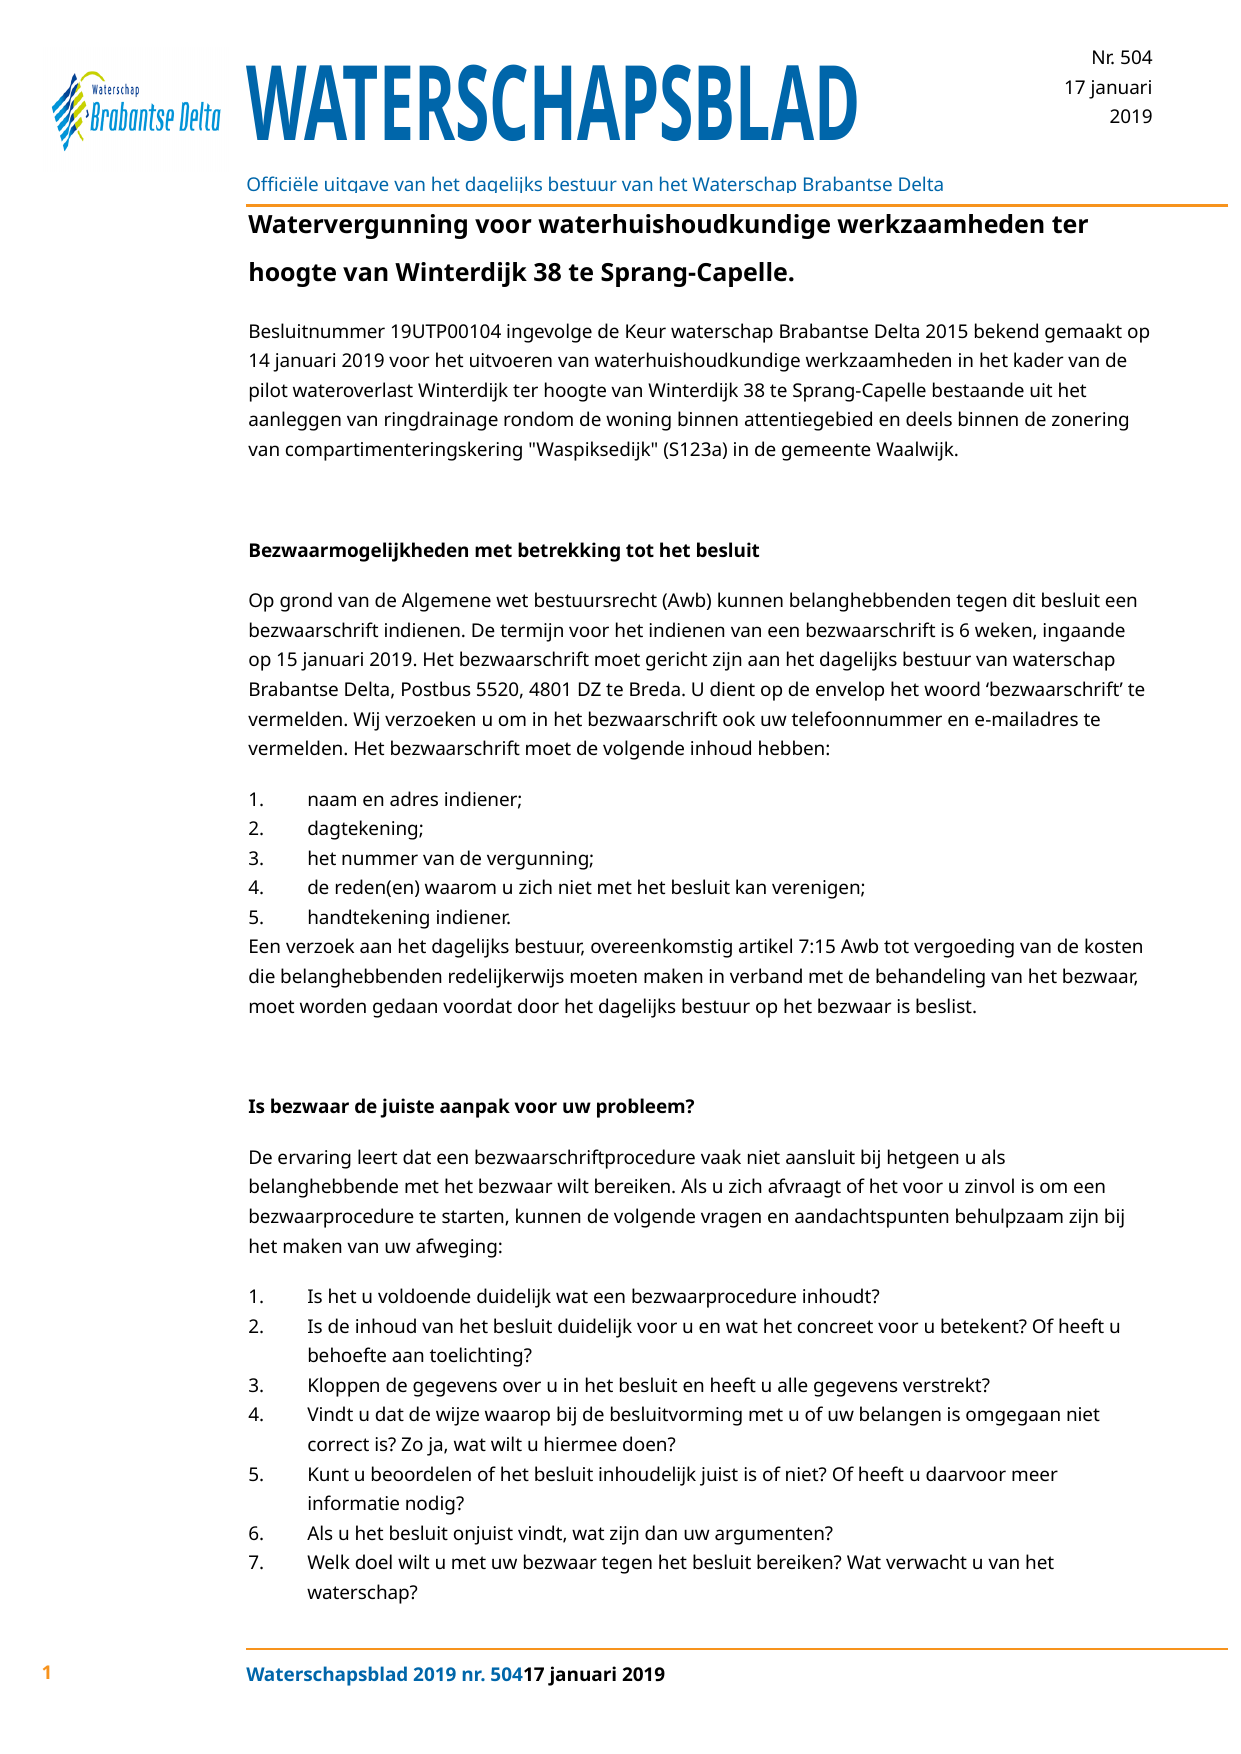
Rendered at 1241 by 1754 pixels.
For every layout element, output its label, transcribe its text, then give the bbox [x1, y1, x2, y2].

text Besluitnummer 19UTP00104 ingevolge de Keur waterschap Brabantse Delta 2015 bekend gemaakt op 14 januari 2019 voor het uitvoeren van waterhuishoudkundige werkzaamheden in het kader van de pilot wateroverlast Winterdijk ter hoogte van Winterdijk 38 te Sprang-Capelle bestaande uit het aanleggen van ringdrainage rondom de woning binnen attentiegebied en deels binnen de zonering van compartimenteringskering "Waspiksedijk" (S123a) in de gemeente Waalwijk. [248, 318, 1152, 462]
list Kloppen de gegevens over u in het besluit en heeft u alle gegevens verstrekt? [248, 1372, 1152, 1398]
text Een verzoek aan het dagelijks bestuur, overeenkomstig artikel 7:15 Awb tot vergoeding van de kosten die belanghebbenden redelijkerwijs moeten maken in verband met de behandeling van het bezwaar, moet worden gedaan voordat door het dagelijks bestuur op het bezwaar is beslist. [248, 934, 1152, 1019]
text Watervergunning voor waterhuishoudkundige werkzaamheden ter hoogte van Winterdijk 38 te Sprang-Capelle. [248, 207, 1152, 288]
list Welk doel wilt u met uw bezwaar tegen het besluit bereiken? Wat verwacht u van het waterschap? [248, 1549, 1152, 1605]
list Als u het besluit onjuist vindt, wat zijn dan uw argumenten? [248, 1520, 1152, 1546]
list Is de inhoud van het besluit duidelijk voor u en wat het concreet voor u betekent? Of heeft u behoefte aan toelichting? [248, 1313, 1152, 1368]
picture [41, 47, 231, 172]
list Vindt u dat de wijze waarop bij de besluitvorming met u of uw belangen is omgegaan niet correct is? Zo ja, wat wilt u hiermee doen? [248, 1402, 1152, 1457]
list dagtekening; [248, 815, 1152, 841]
text De ervaring leert dat een bezwaarschriftprocedure vaak niet aansluit bij hetgeen u als belanghebbende met het bezwaar wilt bereiken. Als u zich afvraagt of het voor u zinvol is om een bezwaarprocedure te starten, kunnen de volgende vragen en aandachtspunten behulpzaam zijn bij het maken van uw afweging: [248, 1144, 1152, 1259]
list het nummer van de vergunning; [248, 845, 1152, 871]
text Is bezwaar de juiste aanpak voor uw probleem? [248, 1094, 1152, 1119]
list handtekening indiener. [248, 904, 1152, 930]
list naam en adres indiener; [248, 786, 1152, 812]
text Bezwaarmogelijkheden met betrekking tot het besluit [248, 537, 1152, 563]
list de reden(en) waarom u zich niet met het besluit kan verenigen; [248, 874, 1152, 900]
list Is het u voldoende duidelijk wat een bezwaarprocedure inhoudt? [248, 1283, 1152, 1309]
text Op grond van de Algemene wet bestuursrecht (Awb) kunnen belanghebbenden tegen dit besluit een bezwaarschrift indienen. De termijn voor het indienen van een bezwaarschrift is 6 weken, ingaande op 15 januari 2019. Het bezwaarschrift moet gericht zijn aan het dagelijks bestuur van waterschap Brabantse Delta, Postbus 5520, 4801 DZ te Breda. U dient op de envelop het woord ‘bezwaarschrift’ te vermelden. Wij verzoeken u om in het bezwaarschrift ook uw telefoonnummer en e‑mailadres te vermelden. Het bezwaarschrift moet de volgende inhoud hebben: [248, 587, 1152, 761]
list Kunt u beoordelen of het besluit inhoudelijk juist is of niet? Of heeft u daarvoor meer informatie nodig? [248, 1461, 1152, 1516]
